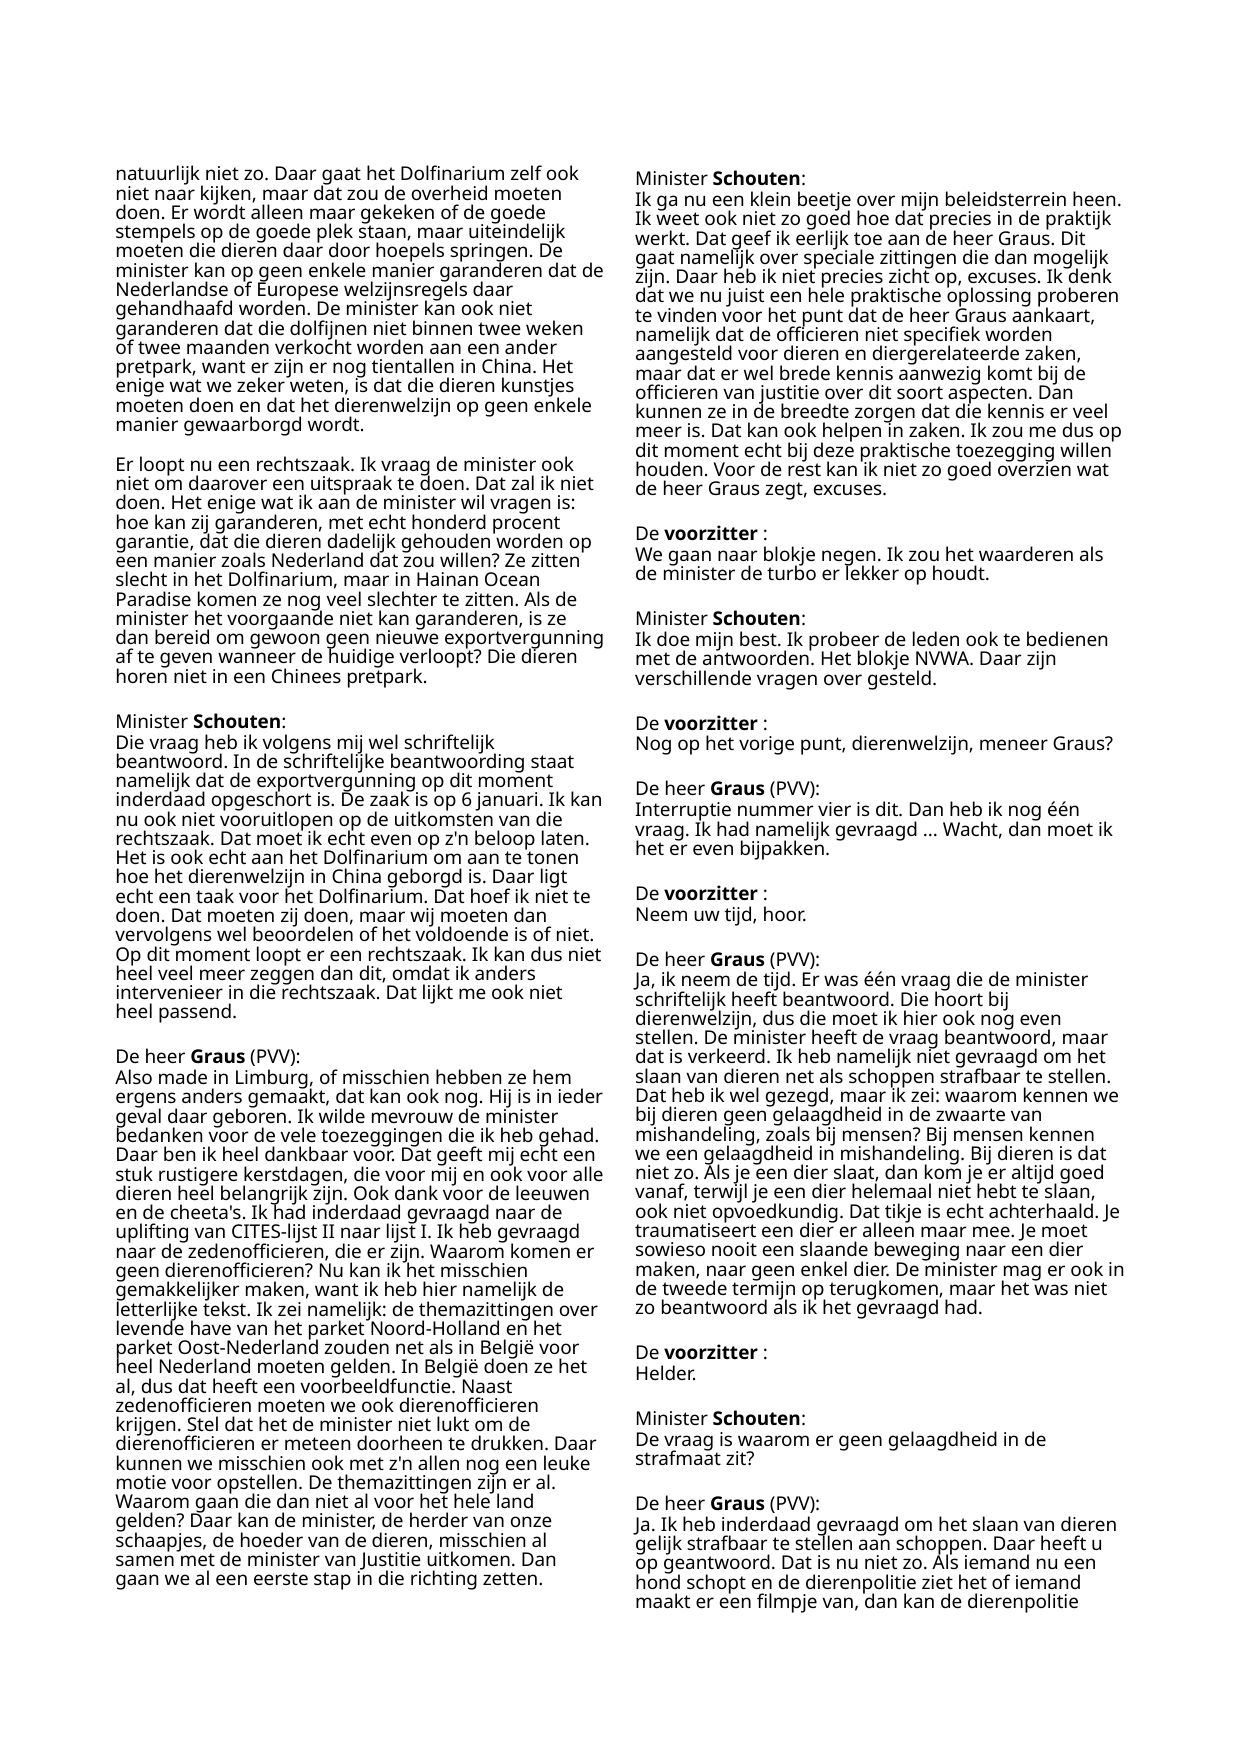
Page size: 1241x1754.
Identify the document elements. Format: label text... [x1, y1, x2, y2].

text Also made in Limburg, of misschien hebben ze hem ergens anders gemaakt, dat kan ook nog. Hij is in ieder geval daar geboren. Ik wilde mevrouw de minister bedanken voor de vele toezeggingen die ik heb gehad. Daar ben ik heel dankbaar voor. Dat geeft mij echt een stuk rustigere kerstdagen, die voor mij en ook voor alle dieren heel belangrijk zijn. Ook dank voor de leeuwen en de cheeta's. Ik had inderdaad gevraagd naar de uplifting van CITES-lijst II naar lijst I. Ik heb gevraagd naar de zedenofficieren, die er zijn. Waarom komen er geen dierenofficieren? Nu kan ik het misschien gemakkelijker maken, want ik heb hier namelijk de letterlijke tekst. Ik zei namelijk: de themazittingen over levende have van het parket Noord-Holland en het parket Oost-Nederland zouden net als in België voor heel Nederland moeten gelden. In België doen ze het al, dus dat heeft een voorbeeldfunctie. Naast zedenofficieren moeten we ook dierenofficieren krijgen. Stel dat het de minister niet lukt om de dierenofficieren er meteen doorheen te drukken. Daar kunnen we misschien ook met z'n allen nog een leuke motie voor opstellen. De themazittingen zijn er al. Waarom gaan die dan niet al voor het hele land gelden? Daar kan de minister, de herder van onze schaapjes, de hoeder van de dieren, misschien al samen met de minister van Justitie uitkomen. Dan gaan we al een eerste stap in die richting zetten. [115, 1069, 605, 1589]
text De voorzitter : [635, 1339, 1125, 1365]
text Nog op het vorige punt, dierenwelzijn, meneer Graus? [635, 735, 1125, 755]
text Interruptie nummer vier is dit. Dan heb ik nog één vraag. Ik had namelijk gevraagd ... Wacht, dan moet ik het er even bijpakken. [635, 801, 1125, 859]
text De voorzitter : [635, 880, 1125, 906]
text Minister Schouten: [115, 708, 605, 734]
text Neem uw tijd, hoor. [635, 906, 1125, 925]
text De heer Graus (PVV): [635, 946, 1125, 971]
text De voorzitter : [635, 520, 1125, 546]
text natuurlijk niet zo. Daar gaat het Dolfinarium zelf ook niet naar kijken, maar dat zou de overheid moeten doen. Er wordt alleen maar gekeken of de goede stempels op de goede plek staan, maar uiteindelijk moeten die dieren daar door hoepels springen. De minister kan op geen enkele manier garanderen dat de Nederlandse of Europese welzijnsregels daar gehandhaafd worden. De minister kan ook niet garanderen dat die dolfijnen niet binnen twee weken of twee maanden verkocht worden aan een ander pretpark, want er zijn er nog tientallen in China. Het enige wat we zeker weten, is dat die dieren kunstjes moeten doen en dat het dierenwelzijn op geen enkele manier gewaarborgd wordt. [115, 165, 605, 435]
text Ja. Ik heb inderdaad gevraagd om het slaan van dieren gelijk strafbaar te stellen aan schoppen. Daar heeft u op geantwoord. Dat is nu niet zo. Als iemand nu een hond schopt en de dierenpolitie ziet het of iemand maakt er een filmpje van, dan kan de dierenpolitie [635, 1516, 1125, 1612]
text Ik ga nu een klein beetje over mijn beleidsterrein heen. Ik weet ook niet zo goed hoe dat precies in de praktijk werkt. Dat geef ik eerlijk toe aan de heer Graus. Dit gaat namelijk over speciale zittingen die dan mogelijk zijn. Daar heb ik niet precies zicht op, excuses. Ik denk dat we nu juist een hele praktische oplossing proberen te vinden voor het punt dat de heer Graus aankaart, namelijk dat de officieren niet specifiek worden aangesteld voor dieren en diergerelateerde zaken, maar dat er wel brede kennis aanwezig komt bij de officieren van justitie over dit soort aspecten. Dan kunnen ze in de breedte zorgen dat die kennis er veel meer is. Dat kan ook helpen in zaken. Ik zou me dus op dit moment echt bij deze praktische toezegging willen houden. Voor de rest kan ik niet zo goed overzien wat de heer Graus zegt, excuses. [635, 191, 1125, 499]
text Er loopt nu een rechtszaak. Ik vraag de minister ook niet om daarover een uitspraak te doen. Dat zal ik niet doen. Het enige wat ik aan de minister wil vragen is: hoe kan zij garanderen, met echt honderd procent garantie, dat die dieren dadelijk gehouden worden op een manier zoals Nederland dat zou willen? Ze zitten slecht in het Dolfinarium, maar in Hainan Ocean Paradise komen ze nog veel slechter te zitten. Als de minister het voorgaande niet kan garanderen, is ze dan bereid om gewoon geen nieuwe exportvergunning af te geven wanneer de huidige verloopt? Die dieren horen niet in een Chinees pretpark. [115, 456, 605, 687]
text Helder. [635, 1365, 1125, 1384]
text Minister Schouten: [635, 1405, 1125, 1431]
text Die vraag heb ik volgens mij wel schriftelijk beantwoord. In de schriftelijke beantwoording staat namelijk dat de exportvergunning op dit moment inderdaad opgeschort is. De zaak is op 6 januari. Ik kan nu ook niet vooruitlopen op de uitkomsten van die rechtszaak. Dat moet ik echt even op z'n beloop laten. Het is ook echt aan het Dolfinarium om aan te tonen hoe het dierenwelzijn in China geborgd is. Daar ligt echt een taak voor het Dolfinarium. Dat hoef ik niet te doen. Dat moeten zij doen, maar wij moeten dan vervolgens wel beoordelen of het voldoende is of niet. Op dit moment loopt er een rechtszaak. Ik kan dus niet heel veel meer zeggen dan dit, omdat ik anders intervenieer in die rechtszaak. Dat lijkt me ook niet heel passend. [115, 734, 605, 1023]
text Ja, ik neem de tijd. Er was één vraag die de minister schriftelijk heeft beantwoord. Die hoort bij dierenwelzijn, dus die moet ik hier ook nog even stellen. De minister heeft de vraag beantwoord, maar dat is verkeerd. Ik heb namelijk niet gevraagd om het slaan van dieren net als schoppen strafbaar te stellen. Dat heb ik wel gezegd, maar ik zei: waarom kennen we bij dieren geen gelaagdheid in de zwaarte van mishandeling, zoals bij mensen? Bij mensen kennen we een gelaagdheid in mishandeling. Bij dieren is dat niet zo. Als je een dier slaat, dan kom je er altijd goed vanaf, terwijl je een dier helemaal niet hebt te slaan, ook niet opvoedkundig. Dat tikje is echt achterhaald. Je traumatiseert een dier er alleen maar mee. Je moet sowieso nooit een slaande beweging naar een dier maken, naar geen enkel dier. De minister mag er ook in de tweede termijn op terugkomen, maar het was niet zo beantwoord als ik het gevraagd had. [635, 971, 1125, 1318]
text Minister Schouten: [635, 605, 1125, 631]
text De heer Graus (PVV): [635, 776, 1125, 801]
text De heer Graus (PVV): [115, 1043, 605, 1069]
text De voorzitter : [635, 710, 1125, 735]
text De vraag is waarom er geen gelaagdheid in de strafmaat zit? [635, 1431, 1125, 1469]
text We gaan naar blokje negen. Ik zou het waarderen als de minister de turbo er lekker op houdt. [635, 546, 1125, 584]
text De heer Graus (PVV): [635, 1490, 1125, 1516]
text Ik doe mijn best. Ik probeer de leden ook te bedienen met de antwoorden. Het blokje NVWA. Daar zijn verschillende vragen over gesteld. [635, 631, 1125, 689]
text Minister Schouten: [635, 165, 1125, 191]
